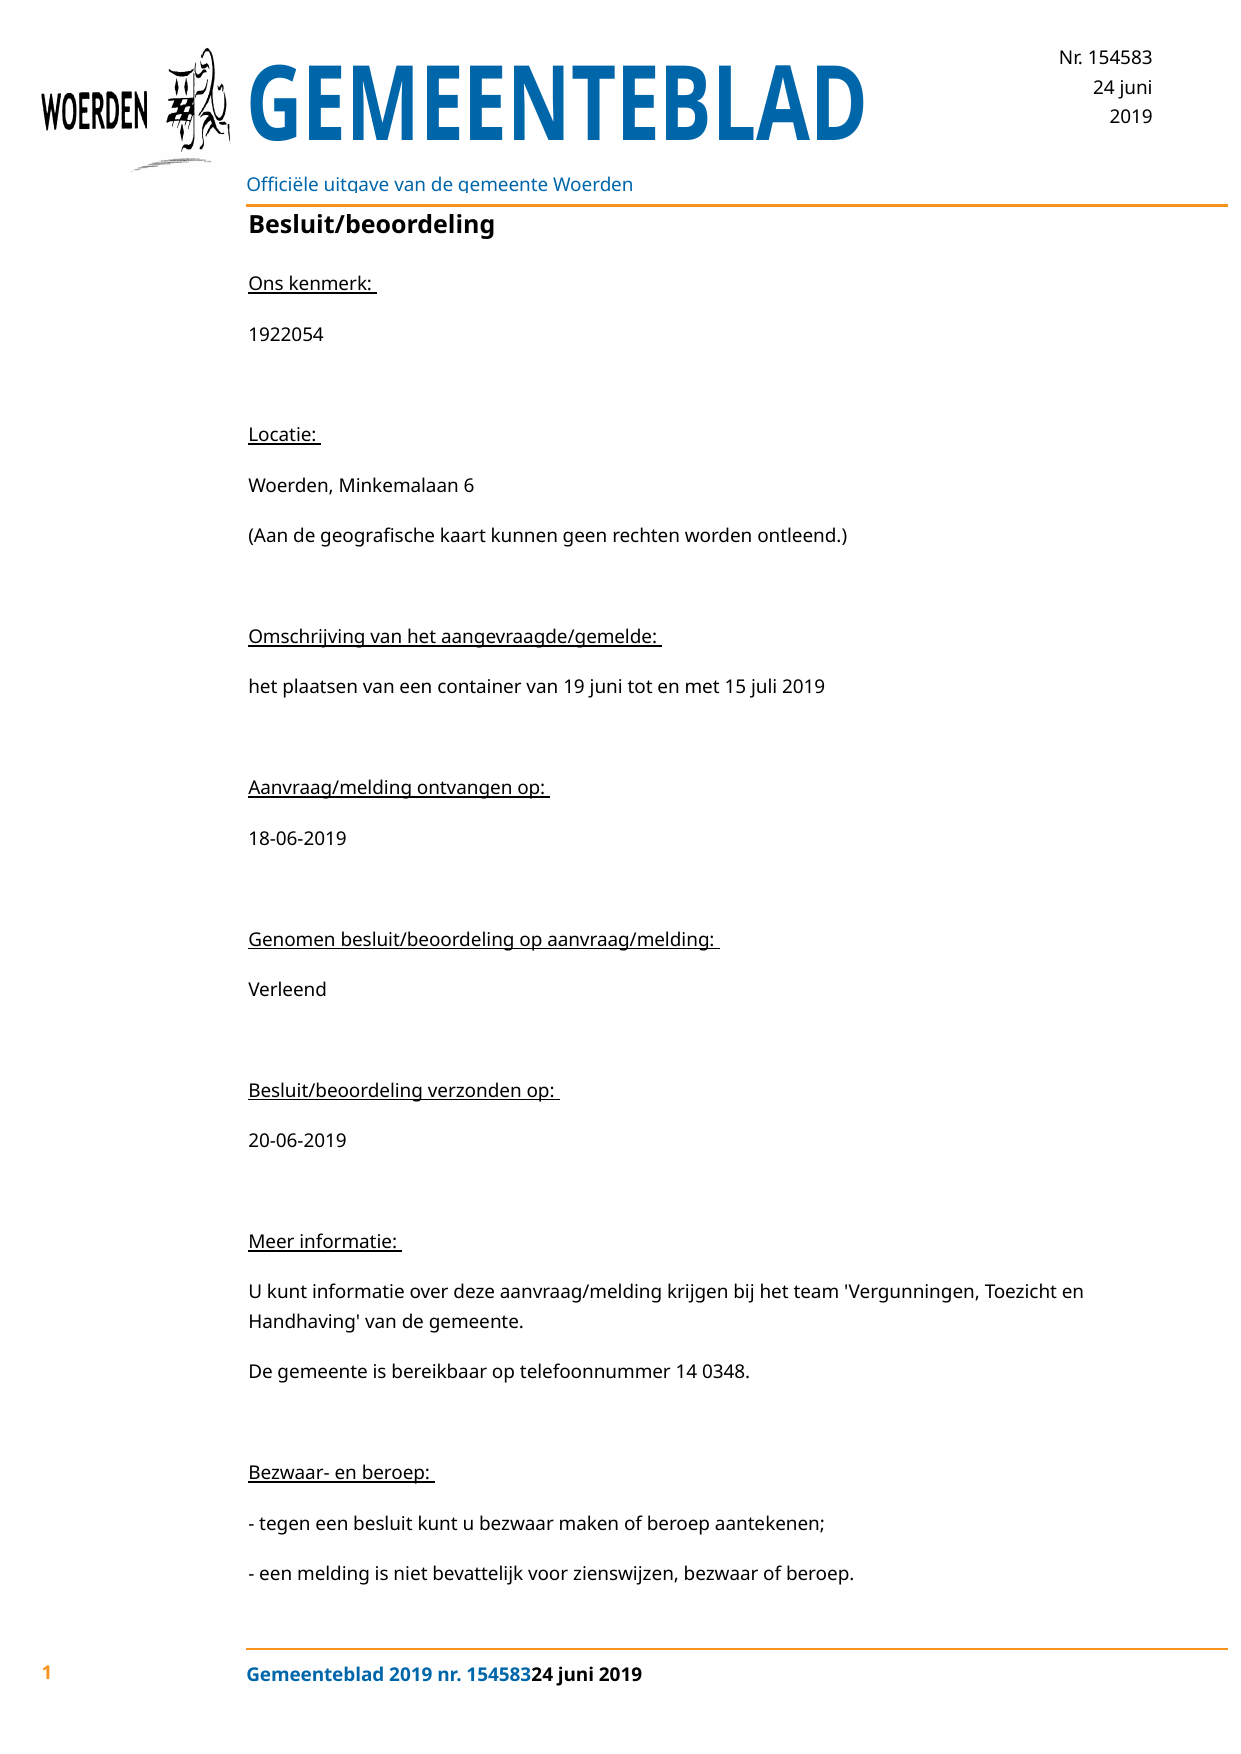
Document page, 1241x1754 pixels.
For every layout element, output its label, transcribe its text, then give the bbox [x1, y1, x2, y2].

text Bezwaar- en beroep: [248, 1459, 1152, 1485]
text Besluit/beoordeling verzonden op: [248, 1077, 1152, 1103]
text Aanvraag/melding ontvangen op: [248, 774, 1152, 800]
text het plaatsen van een container van 19 juni tot en met 15 juli 2019 [248, 674, 1152, 699]
text 1922054 [248, 321, 1152, 346]
picture [41, 47, 231, 172]
text Meer informatie: [248, 1228, 1152, 1254]
text Ons kenmerk: [248, 270, 1152, 296]
text Genomen besluit/beoordeling op aanvraag/melding: [248, 926, 1152, 951]
text - tegen een besluit kunt u bezwaar maken of beroep aantekenen; [248, 1510, 1152, 1536]
text De gemeente is bereikbaar op telefoonnummer 14 0348. [248, 1359, 1152, 1384]
text Omschrijving van het aangevraagde/gemelde: [248, 623, 1152, 649]
text Locatie: [248, 422, 1152, 447]
text (Aan de geografische kaart kunnen geen rechten worden ontleend.) [248, 522, 1152, 548]
text 20-06-2019 [248, 1127, 1152, 1153]
text Besluit/beoordeling [248, 207, 1152, 241]
text Verleend [248, 976, 1152, 1002]
text - een melding is niet bevattelijk voor zienswijzen, bezwaar of beroep. [248, 1560, 1152, 1586]
text 18-06-2019 [248, 825, 1152, 851]
text U kunt informatie over deze aanvraag/melding krijgen bij het team 'Vergunningen, Toezicht en Handhaving' van de gemeente. [248, 1279, 1152, 1334]
text Woerden, Minkemalaan 6 [248, 472, 1152, 498]
